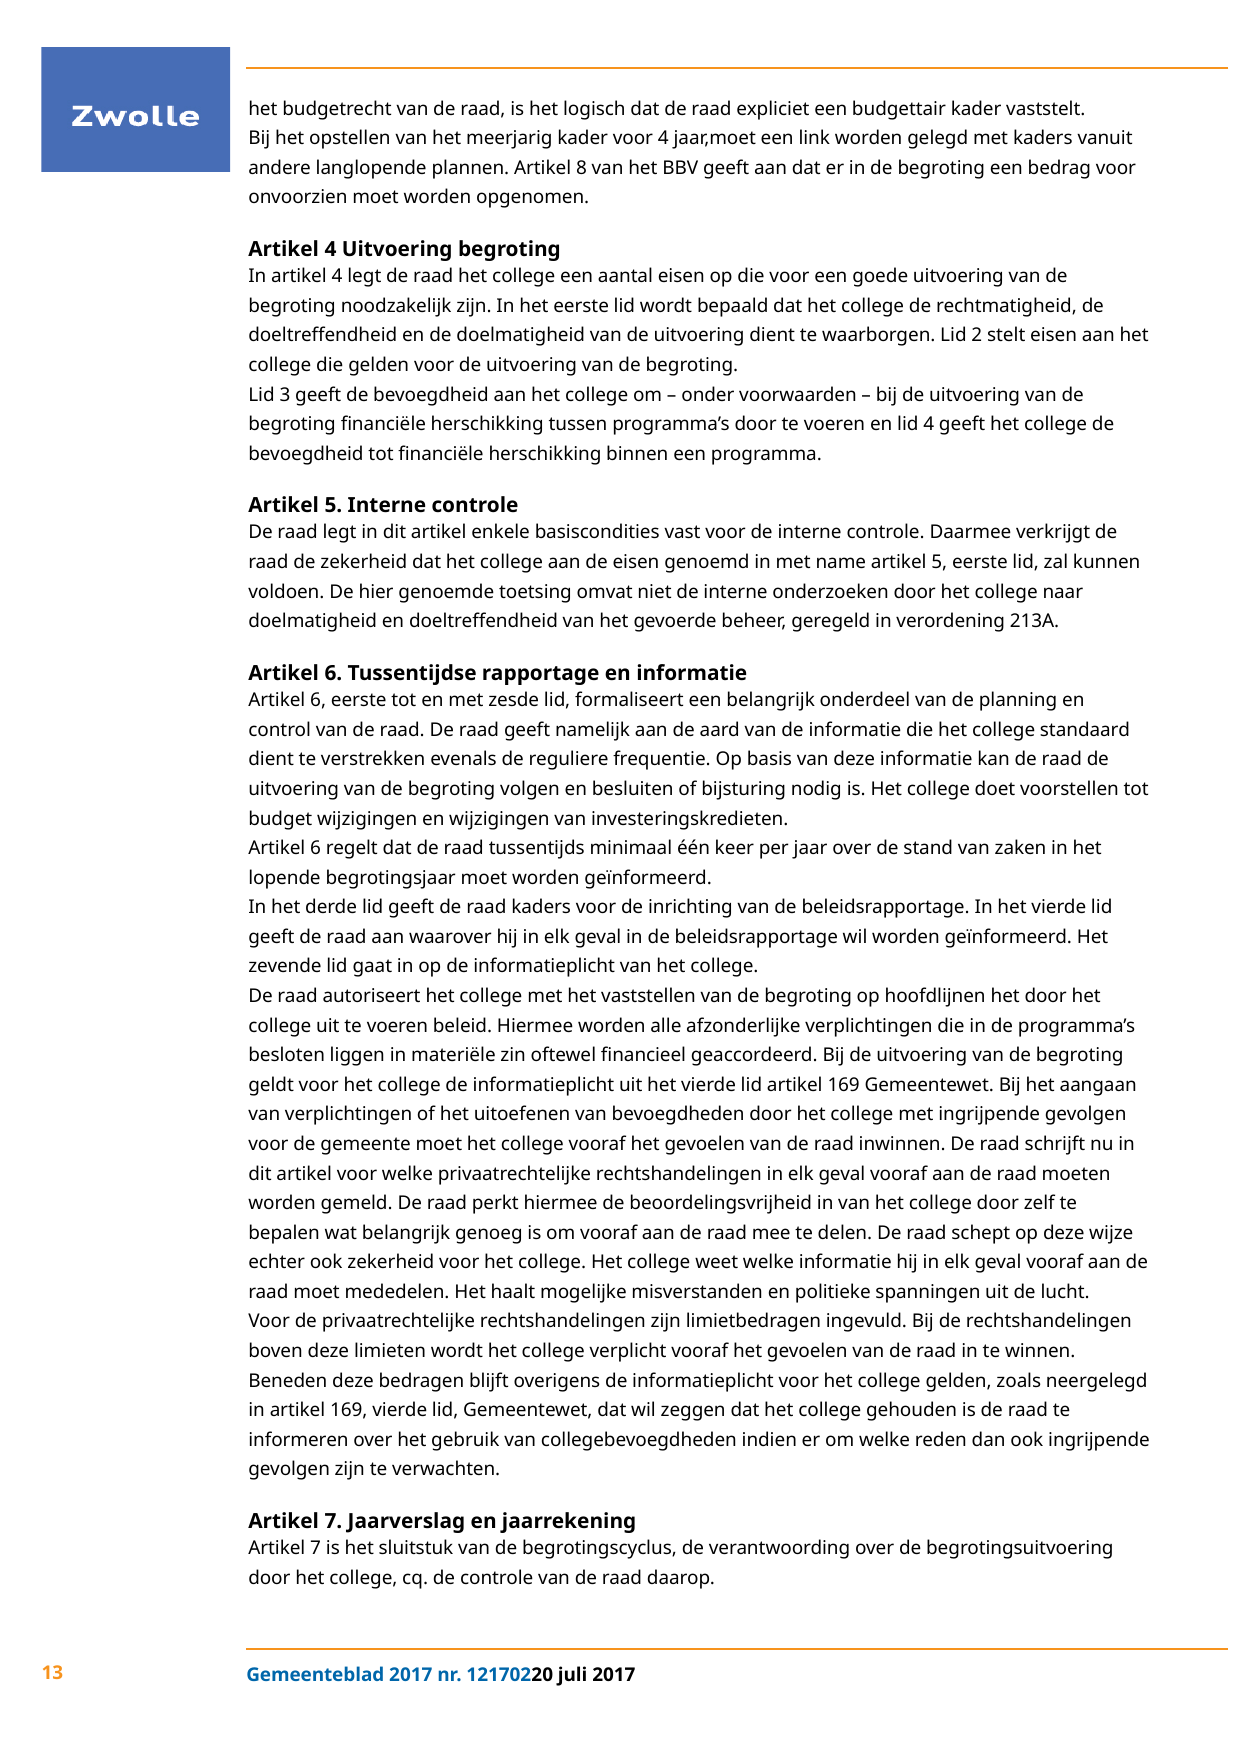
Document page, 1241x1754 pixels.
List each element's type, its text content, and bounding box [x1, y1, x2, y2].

text In het derde lid geeft de raad kaders voor de inrichting van de beleidsrapportage. In het vierde lid geeft de raad aan waarover hij in elk geval in de beleidsrapportage wil worden geïnformeerd. Het zevende lid gaat in op de informatieplicht van het college. [248, 893, 1152, 978]
text De raad autoriseert het college met het vaststellen van de begroting op hoofdlijnen het door het college uit te voeren beleid. Hiermee worden alle afzonderlijke verplichtingen die in de programma’s besloten liggen in materiële zin oftewel financieel geaccordeerd. Bij de uitvoering van de begroting geldt voor het college de informatieplicht uit het vierde lid artikel 169 Gemeentewet. Bij het aangaan van verplichtingen of het uitoefenen van bevoegdheden door het college met ingrijpende gevolgen voor de gemeente moet het college vooraf het gevoelen van de raad inwinnen. De raad schrijft nu in dit artikel voor welke privaatrechtelijke rechtshandelingen in elk geval vooraf aan de raad moeten worden gemeld. De raad perkt hiermee de beoordelingsvrijheid in van het college door zelf te bepalen wat belangrijk genoeg is om vooraf aan de raad mee te delen. De raad schept op deze wijze echter ook zekerheid voor het college. Het college weet welke informatie hij in elk geval vooraf aan de raad moet mededelen. Het haalt mogelijke misverstanden en politieke spanningen uit de lucht. [248, 982, 1152, 1304]
text In artikel 4 legt de raad het college een aantal eisen op die voor een goede uitvoering van de begroting noodzakelijk zijn. In het eerste lid wordt bepaald dat het college de rechtmatigheid, de doeltreffendheid en de doelmatigheid van de uitvoering dient te waarborgen. Lid 2 stelt eisen aan het college die gelden voor de uitvoering van de begroting. [248, 262, 1152, 377]
text Lid 3 geeft de bevoegdheid aan het college om – onder voorwaarden – bij de uitvoering van de begroting financiële herschikking tussen programma’s door te voeren en lid 4 geeft het college de bevoegdheid tot financiële herschikking binnen een programma. [248, 381, 1152, 466]
text het budgetrecht van de raad, is het logisch dat de raad expliciet een budgettair kader vaststelt. [248, 95, 1152, 121]
text Artikel 6. Tussentijdse rapportage en informatie [248, 658, 1152, 686]
text Artikel 7. Jaarverslag en jaarrekening [248, 1506, 1152, 1534]
text Artikel 6, eerste tot en met zesde lid, formaliseert een belangrijk onderdeel van de planning en control van de raad. De raad geeft namelijk aan de aard van de informatie die het college standaard dient te verstrekken evenals de reguliere frequentie. Op basis van deze informatie kan de raad de uitvoering van de begroting volgen en besluiten of bijsturing nodig is. Het college doet voorstellen tot budget wijzigingen en wijzigingen van investeringskredieten. [248, 686, 1152, 830]
picture [41, 47, 231, 172]
text Bij het opstellen van het meerjarig kader voor 4 jaar,moet een link worden gelegd met kaders vanuit andere langlopende plannen. Artikel 8 van het BBV geeft aan dat er in de begroting een bedrag voor onvoorzien moet worden opgenomen. [248, 124, 1152, 209]
text Artikel 5. Interne controle [248, 490, 1152, 519]
text Artikel 7 is het sluitstuk van de begrotingscyclus, de verantwoording over de begrotingsuitvoering door het college, cq. de controle van de raad daarop. [248, 1534, 1152, 1590]
text Voor de privaatrechtelijke rechtshandelingen zijn limietbedragen ingevuld. Bij de rechtshandelingen boven deze limieten wordt het college verplicht vooraf het gevoelen van de raad in te winnen. Beneden deze bedragen blijft overigens de informatieplicht voor het college gelden, zoals neergelegd in artikel 169, vierde lid, Gemeentewet, dat wil zeggen dat het college gehouden is de raad te informeren over het gebruik van collegebevoegdheden indien er om welke reden dan ook ingrijpende gevolgen zijn te verwachten. [248, 1308, 1152, 1481]
text De raad legt in dit artikel enkele basiscondities vast voor de interne controle. Daarmee verkrijgt de raad de zekerheid dat het college aan de eisen genoemd in met name artikel 5, eerste lid, zal kunnen voldoen. De hier genoemde toetsing omvat niet de interne onderzoeken door het college naar doelmatigheid en doeltreffendheid van het gevoerde beheer, geregeld in verordening 213A. [248, 519, 1152, 633]
text Artikel 6 regelt dat de raad tussentijds minimaal één keer per jaar over de stand van zaken in het lopende begrotingsjaar moet worden geïnformeerd. [248, 834, 1152, 889]
text Artikel 4 Uitvoering begroting [248, 234, 1152, 262]
